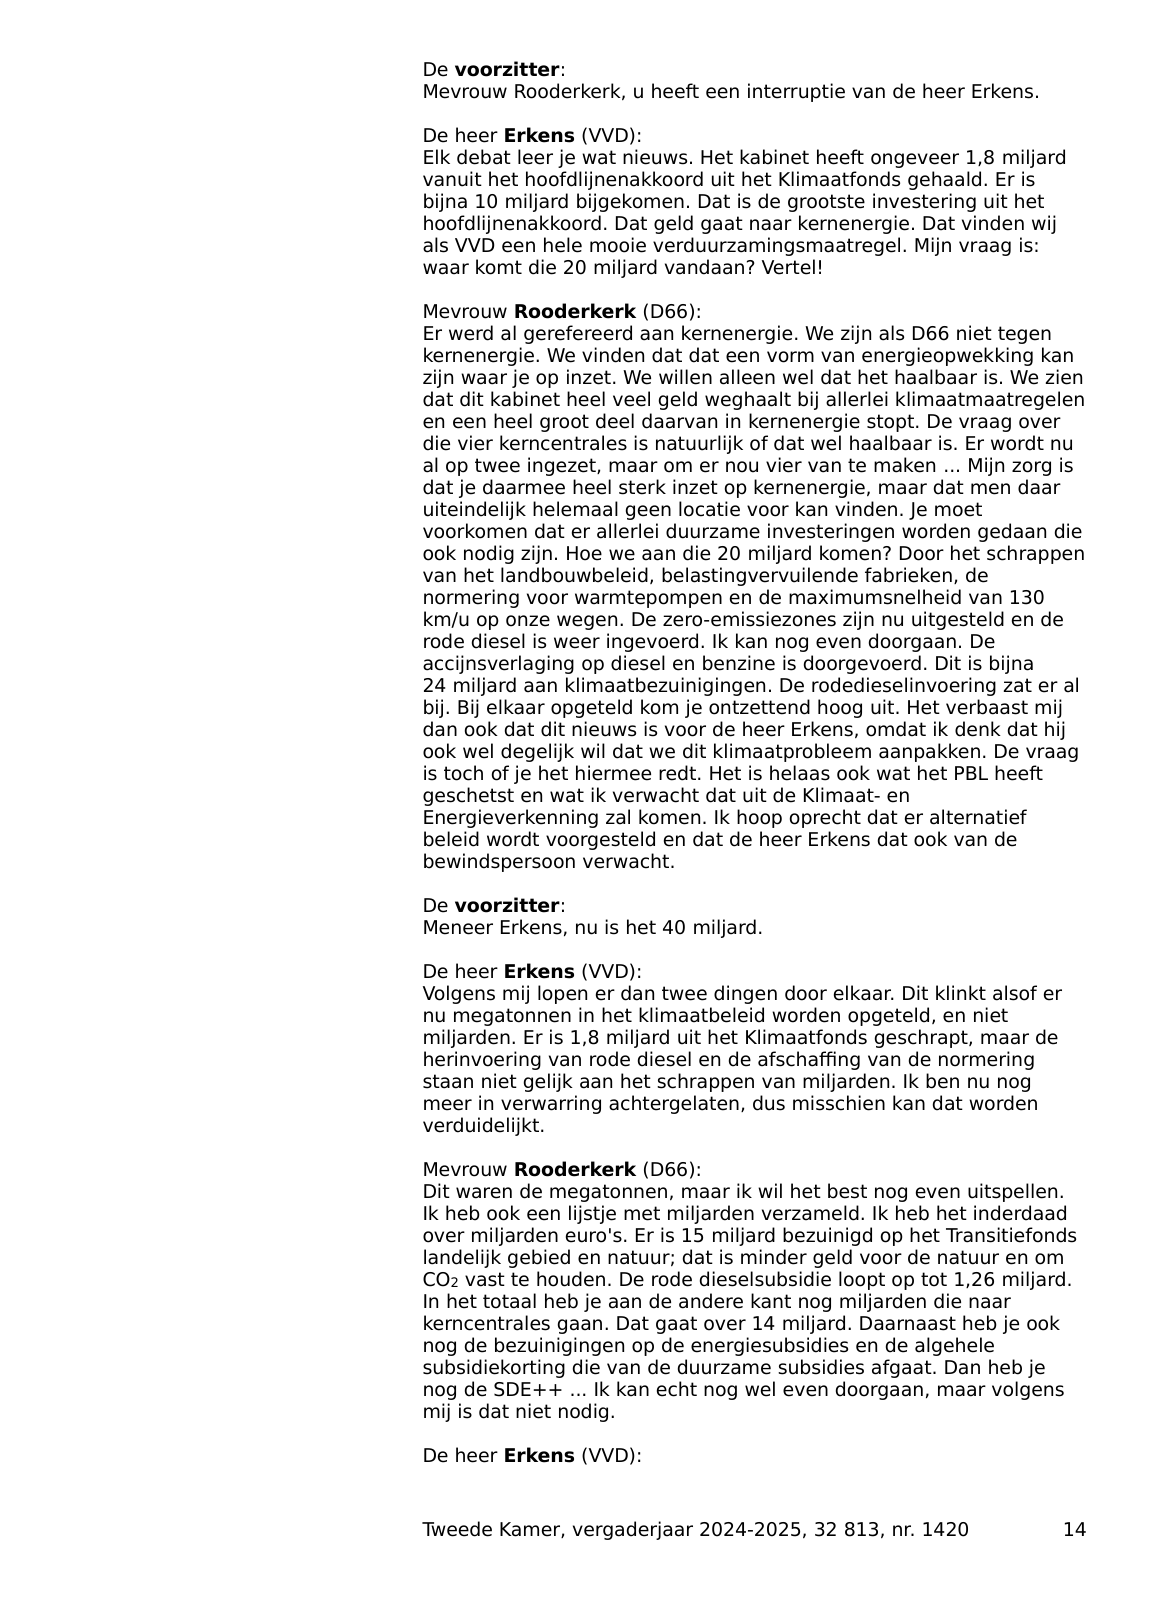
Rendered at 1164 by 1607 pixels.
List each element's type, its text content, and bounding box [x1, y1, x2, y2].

text De heer Erkens (VVD): [422, 125, 1087, 147]
text Mevrouw Rooderkerk, u heeft een interruptie van de heer Erkens. [422, 81, 1087, 103]
text De voorzitter: [422, 895, 1087, 917]
text De heer Erkens (VVD): [422, 961, 1087, 983]
text Mevrouw Rooderkerk (D66): [422, 301, 1087, 323]
text Dit waren de megatonnen, maar ik wil het best nog even uitspellen. Ik heb ook een lijstje met miljarden verzameld. Ik heb het inderdaad over miljarden euro's. Er is 15 miljard bezuinigd op het Transitiefonds landelijk gebied en natuur; dat is minder geld voor de natuur en om CO2 vast te houden. De rode dieselsubsidie loopt op tot 1,26 miljard. In het totaal heb je aan de andere kant nog miljarden die naar kerncentrales gaan. Dat gaat over 14 miljard. Daarnaast heb je ook nog de bezuinigingen op de energiesubsidies en de algehele subsidiekorting die van de duurzame subsidies afgaat. Dan heb je nog de SDE++ ... Ik kan echt nog wel even doorgaan, maar volgens mij is dat niet nodig. [422, 1181, 1087, 1423]
text De voorzitter: [422, 59, 1087, 81]
text Volgens mij lopen er dan twee dingen door elkaar. Dit klinkt alsof er nu megatonnen in het klimaatbeleid worden opgeteld, en niet miljarden. Er is 1,8 miljard uit het Klimaatfonds geschrapt, maar de herinvoering van rode diesel en de afschaffing van de normering staan niet gelijk aan het schrappen van miljarden. Ik ben nu nog meer in verwarring achtergelaten, dus misschien kan dat worden verduidelijkt. [422, 983, 1087, 1137]
text De heer Erkens (VVD): [422, 1445, 1087, 1467]
text Mevrouw Rooderkerk (D66): [422, 1159, 1087, 1181]
text Meneer Erkens, nu is het 40 miljard. [422, 917, 1087, 939]
text Er werd al gerefereerd aan kernenergie. We zijn als D66 niet tegen kernenergie. We vinden dat dat een vorm van energieopwekking kan zijn waar je op inzet. We willen alleen wel dat het haalbaar is. We zien dat dit kabinet heel veel geld weghaalt bij allerlei klimaatmaatregelen en een heel groot deel daarvan in kernenergie stopt. De vraag over die vier kerncentrales is natuurlijk of dat wel haalbaar is. Er wordt nu al op twee ingezet, maar om er nou vier van te maken ... Mijn zorg is dat je daarmee heel sterk inzet op kernenergie, maar dat men daar uiteindelijk helemaal geen locatie voor kan vinden. Je moet voorkomen dat er allerlei duurzame investeringen worden gedaan die ook nodig zijn. Hoe we aan die 20 miljard komen? Door het schrappen van het landbouwbeleid, belastingvervuilende fabrieken, de normering voor warmtepompen en de maximumsnelheid van 130 km/u op onze wegen. De zero-emissiezones zijn nu uitgesteld en de rode diesel is weer ingevoerd. Ik kan nog even doorgaan. De accijnsverlaging op diesel en benzine is doorgevoerd. Dit is bijna 24 miljard aan klimaatbezuinigingen. De rodedieselinvoering zat er al bij. Bij elkaar opgeteld kom je ontzettend hoog uit. Het verbaast mij dan ook dat dit nieuws is voor de heer Erkens, omdat ik denk dat hij ook wel degelijk wil dat we dit klimaatprobleem aanpakken. De vraag is toch of je het hiermee redt. Het is helaas ook wat het PBL heeft geschetst en wat ik verwacht dat uit de Klimaat- en Energieverkenning zal komen. Ik hoop oprecht dat er alternatief beleid wordt voorgesteld en dat de heer Erkens dat ook van de bewindspersoon verwacht. [422, 323, 1087, 873]
text Elk debat leer je wat nieuws. Het kabinet heeft ongeveer 1,8 miljard vanuit het hoofdlijnenakkoord uit het Klimaatfonds gehaald. Er is bijna 10 miljard bijgekomen. Dat is de grootste investering uit het hoofdlijnenakkoord. Dat geld gaat naar kernenergie. Dat vinden wij als VVD een hele mooie verduurzamingsmaatregel. Mijn vraag is: waar komt die 20 miljard vandaan? Vertel! [422, 147, 1087, 279]
